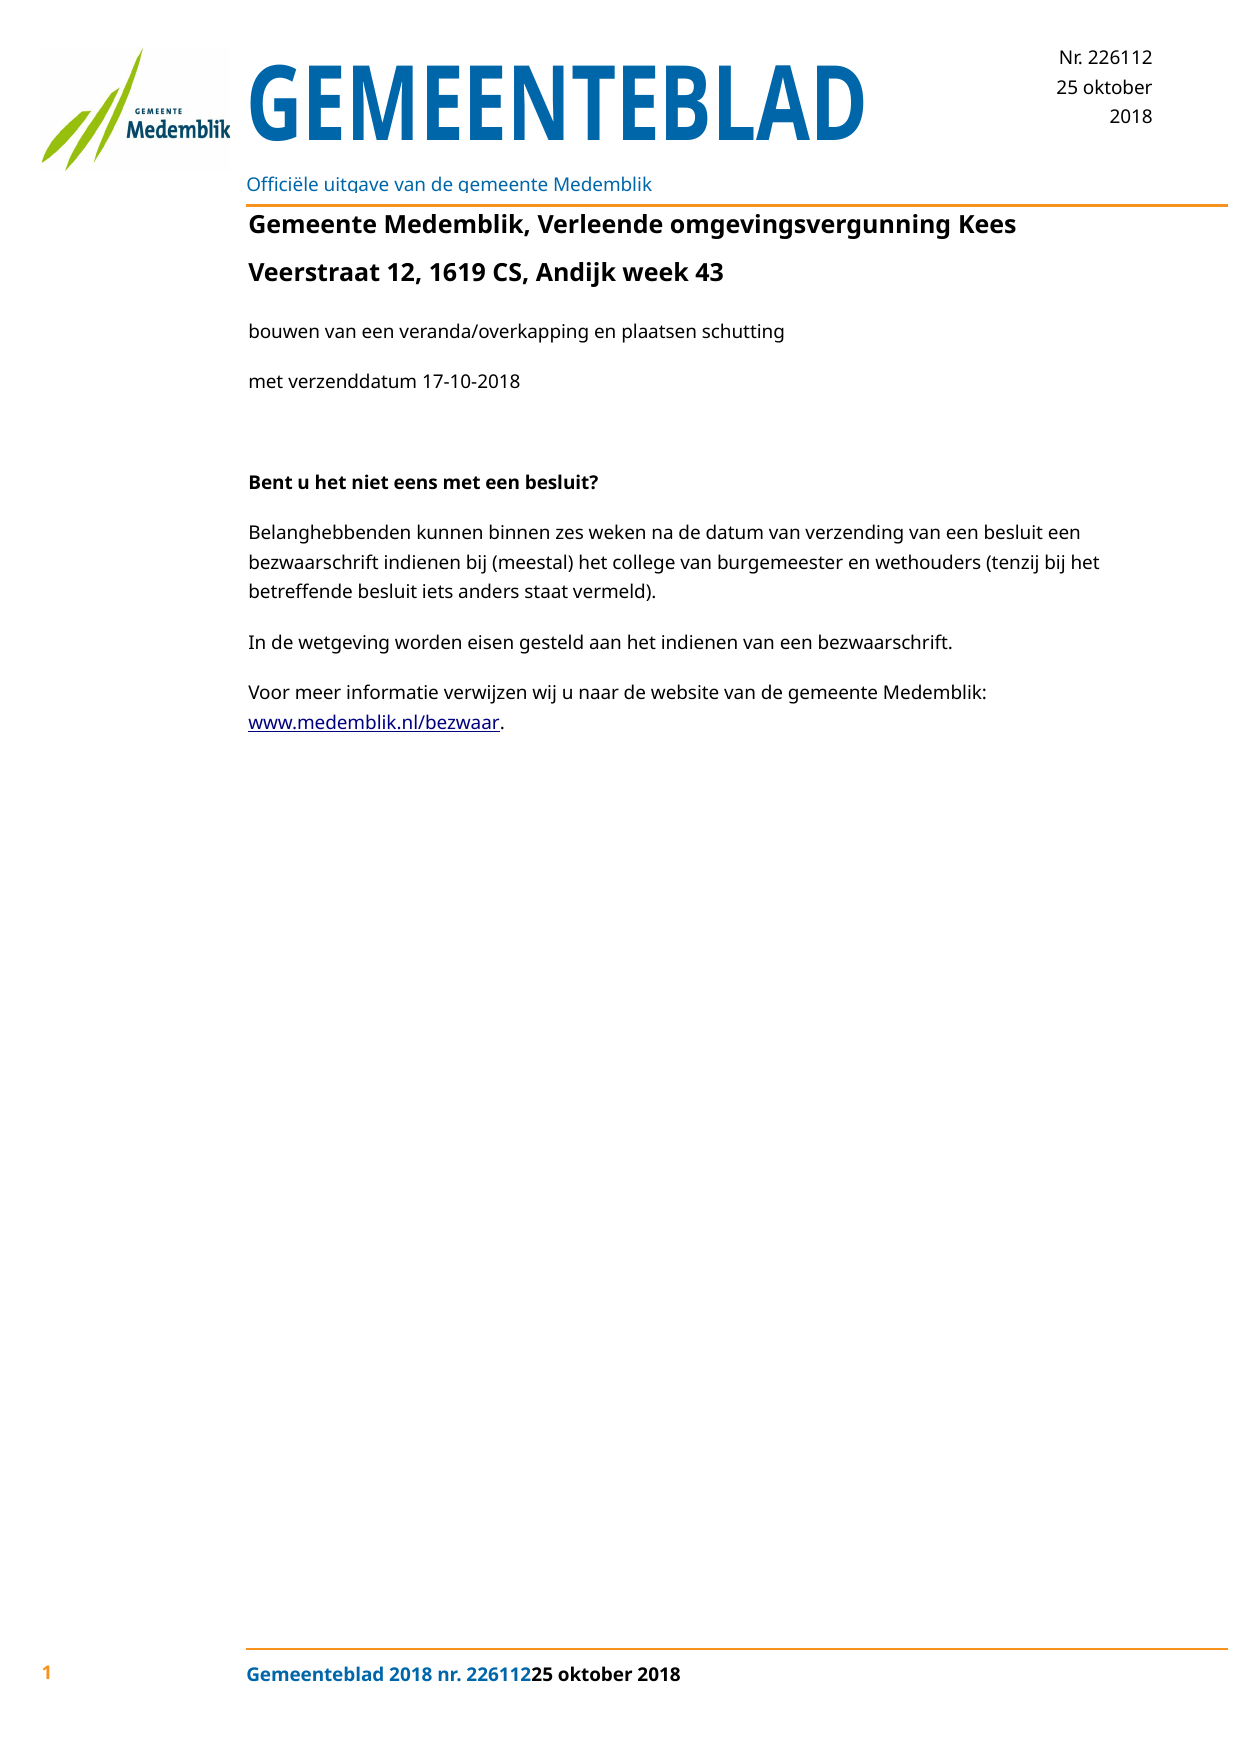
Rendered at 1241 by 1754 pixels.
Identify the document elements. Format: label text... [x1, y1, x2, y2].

text Gemeente Medemblik, Verleende omgevingsvergunning Kees Veerstraat 12, 1619 CS, Andijk week 43 [248, 207, 1152, 288]
picture [41, 47, 231, 172]
text met verzenddatum 17-10-2018 [248, 368, 1152, 394]
text Belanghebbenden kunnen binnen zes weken na de datum van verzending van een besluit een bezwaarschrift indienen bij (meestal) het college van burgemeester en wethouders (tenzij bij het betreffende besluit iets anders staat vermeld). [248, 519, 1152, 604]
text In de wetgeving worden eisen gesteld aan het indienen van een bezwaarschrift. [248, 629, 1152, 655]
text bouwen van een veranda/overkapping en plaatsen schutting [248, 318, 1152, 344]
text Bent u het niet eens met een besluit? [248, 469, 1152, 495]
text Voor meer informatie verwijzen wij u naar de website van de gemeente Medemblik: www.medemblik.nl/bezwaar. [248, 679, 1152, 735]
